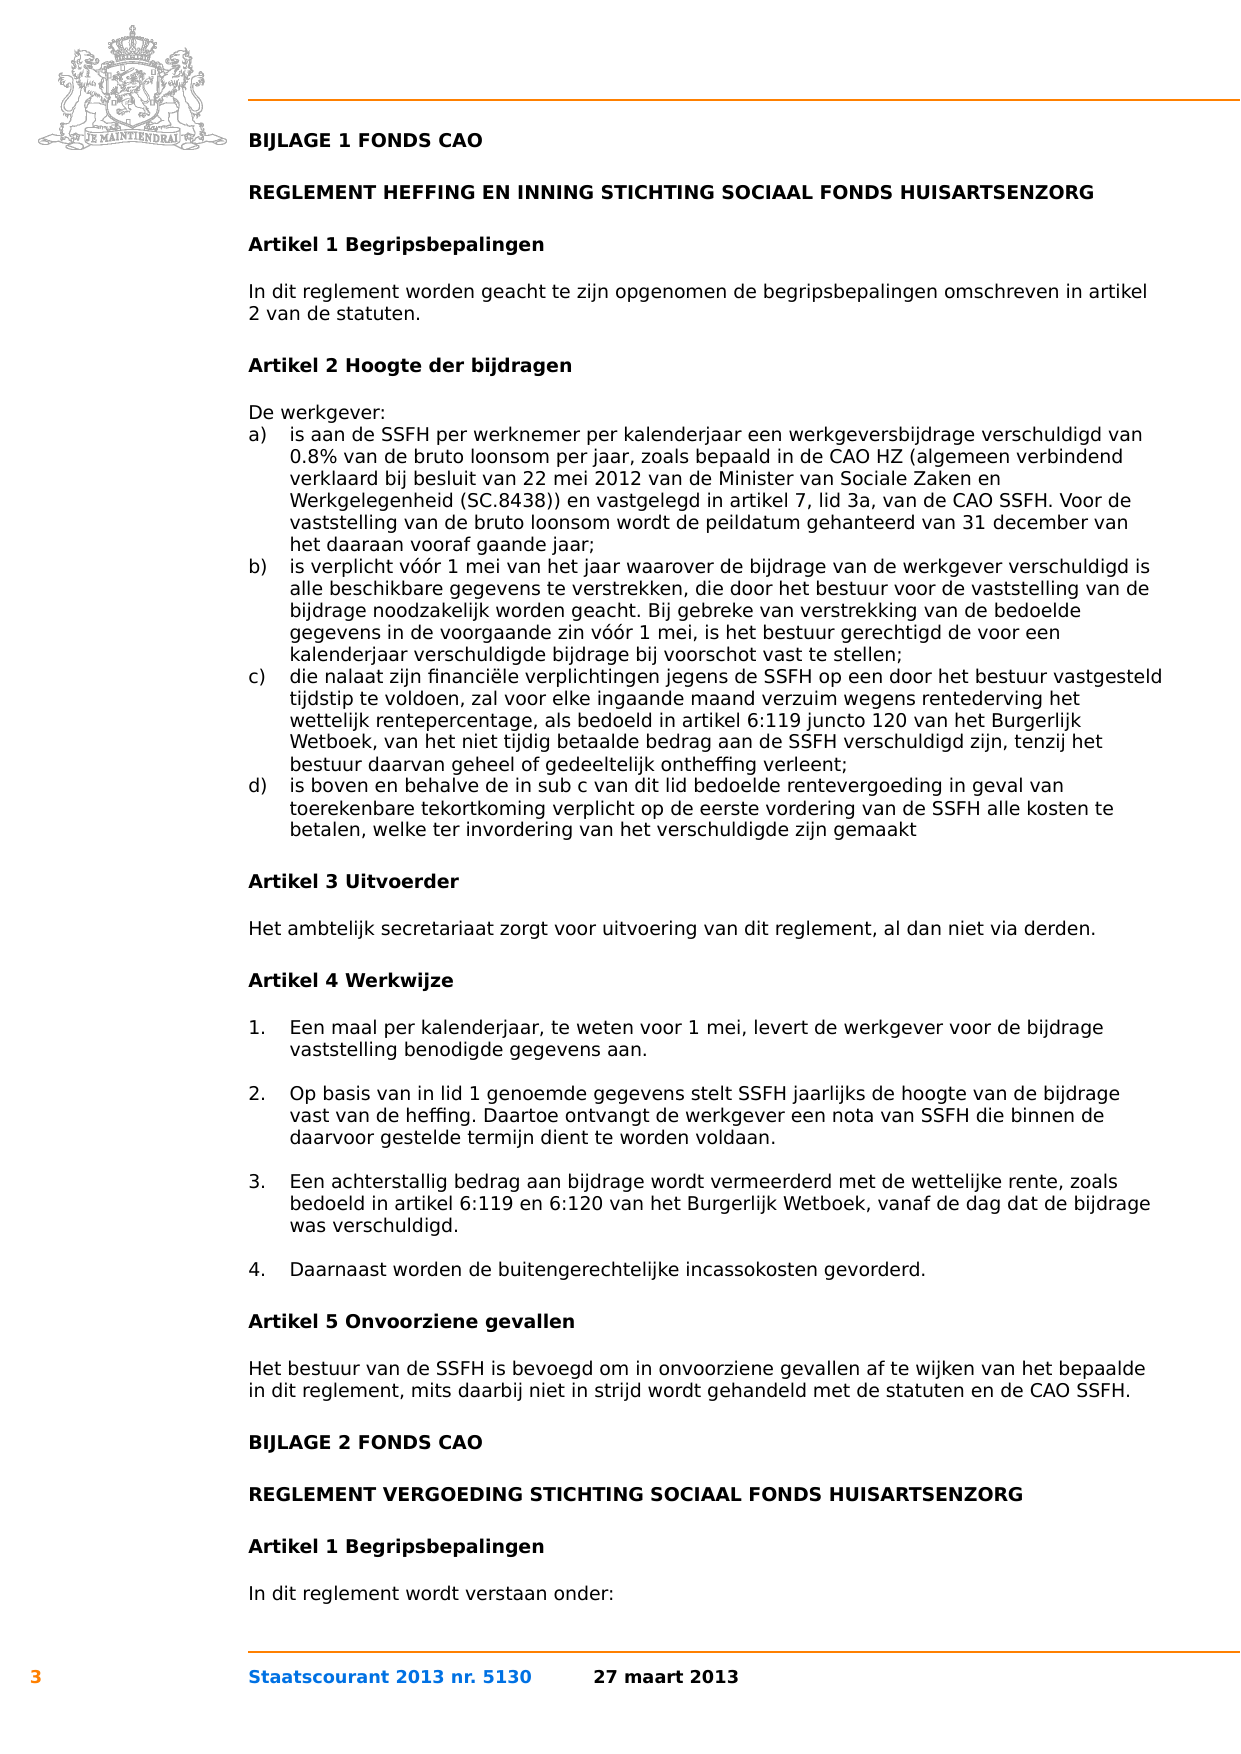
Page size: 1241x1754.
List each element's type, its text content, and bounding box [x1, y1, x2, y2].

text 3. Een achterstallig bedrag aan bijdrage wordt vermeerderd met de wettelijke rente, zoals bedoeld in artikel 6:119 en 6:120 van het Burgerlijk Wetboek, vanaf de dag dat de bijdrage was verschuldigd. [248, 1171, 1163, 1237]
subtitle Artikel 1 Begripsbepalingen [248, 234, 1163, 256]
subtitle REGLEMENT HEFFING EN INNING STICHTING SOCIAAL FONDS HUISARTSENZORG [248, 182, 1163, 204]
text Het bestuur van de SSFH is bevoegd om in onvoorziene gevallen af te wijken van het bepaalde in dit reglement, mits daarbij niet in strijd wordt gehandeld met de statuten en de CAO SSFH. [248, 1358, 1163, 1402]
text 1. Een maal per kalenderjaar, te weten voor 1 mei, levert de werkgever voor de bijdrage vaststelling benodigde gegevens aan. [248, 1017, 1163, 1061]
text De werkgever: [248, 402, 1163, 424]
text In dit reglement wordt verstaan onder: [248, 1583, 1163, 1604]
subtitle BIJLAGE 2 FONDS CAO [248, 1432, 1163, 1454]
text In dit reglement worden geacht te zijn opgenomen de begripsbepalingen omschreven in artikel 2 van de statuten. [248, 281, 1163, 325]
text Het ambtelijk secretariaat zorgt voor uitvoering van dit reglement, al dan niet via derden. [248, 918, 1163, 940]
subtitle BIJLAGE 1 FONDS CAO [248, 130, 1163, 152]
subtitle Artikel 3 Uitvoerder [248, 871, 1163, 893]
subtitle Artikel 4 Werkwijze [248, 970, 1163, 992]
text 2. Op basis van in lid 1 genoemde gegevens stelt SSFH jaarlijks de hoogte van de bijdrage vast van de heffing. Daartoe ontvangt de werkgever een nota van SSFH die binnen de daarvoor gestelde termijn dient te worden voldaan. [248, 1083, 1163, 1149]
subtitle Artikel 2 Hoogte der bijdragen [248, 355, 1163, 377]
subtitle REGLEMENT VERGOEDING STICHTING SOCIAAL FONDS HUISARTSENZORG [248, 1484, 1163, 1506]
text b) is verplicht vóór 1 mei van het jaar waarover de bijdrage van de werkgever verschuldigd is alle beschikbare gegevens te verstrekken, die door het bestuur voor de vaststelling van de bijdrage noodzakelijk worden geacht. Bij gebreke van verstrekking van de bedoelde gegevens in de voorgaande zin vóór 1 mei, is het bestuur gerechtigd de voor een kalenderjaar verschuldigde bijdrage bij voorschot vast te stellen; [248, 556, 1163, 666]
text d) is boven en behalve de in sub c van dit lid bedoelde rentevergoeding in geval van toerekenbare tekortkoming verplicht op de eerste vordering van de SSFH alle kosten te betalen, welke ter invordering van het verschuldigde zijn gemaakt [248, 775, 1163, 841]
text c) die nalaat zijn financiële verplichtingen jegens de SSFH op een door het bestuur vastgesteld tijdstip te voldoen, zal voor elke ingaande maand verzuim wegens rentederving het wettelijk rentepercentage, als bedoeld in artikel 6:119 juncto 120 van het Burgerlijk Wetboek, van het niet tijdig betaalde bedrag aan de SSFH verschuldigd zijn, tenzij het bestuur daarvan geheel of gedeeltelijk ontheffing verleent; [248, 666, 1163, 775]
subtitle Artikel 5 Onvoorziene gevallen [248, 1311, 1163, 1333]
text 4. Daarnaast worden de buitengerechtelijke incassokosten gevorderd. [248, 1259, 1163, 1281]
text a) is aan de SSFH per werknemer per kalenderjaar een werkgeversbijdrage verschuldigd van 0.8% van de bruto loonsom per jaar, zoals bepaald in de CAO HZ (algemeen verbindend verklaard bij besluit van 22 mei 2012 van de Minister van Sociale Zaken en Werkgelegenheid (SC.8438)) en vastgelegd in artikel 7, lid 3a, van de CAO SSFH. Voor de vaststelling van de bruto loonsom wordt de peildatum gehanteerd van 31 december van het daaraan vooraf gaande jaar; [248, 424, 1163, 556]
subtitle Artikel 1 Begripsbepalingen [248, 1536, 1163, 1558]
picture [38, 25, 227, 150]
